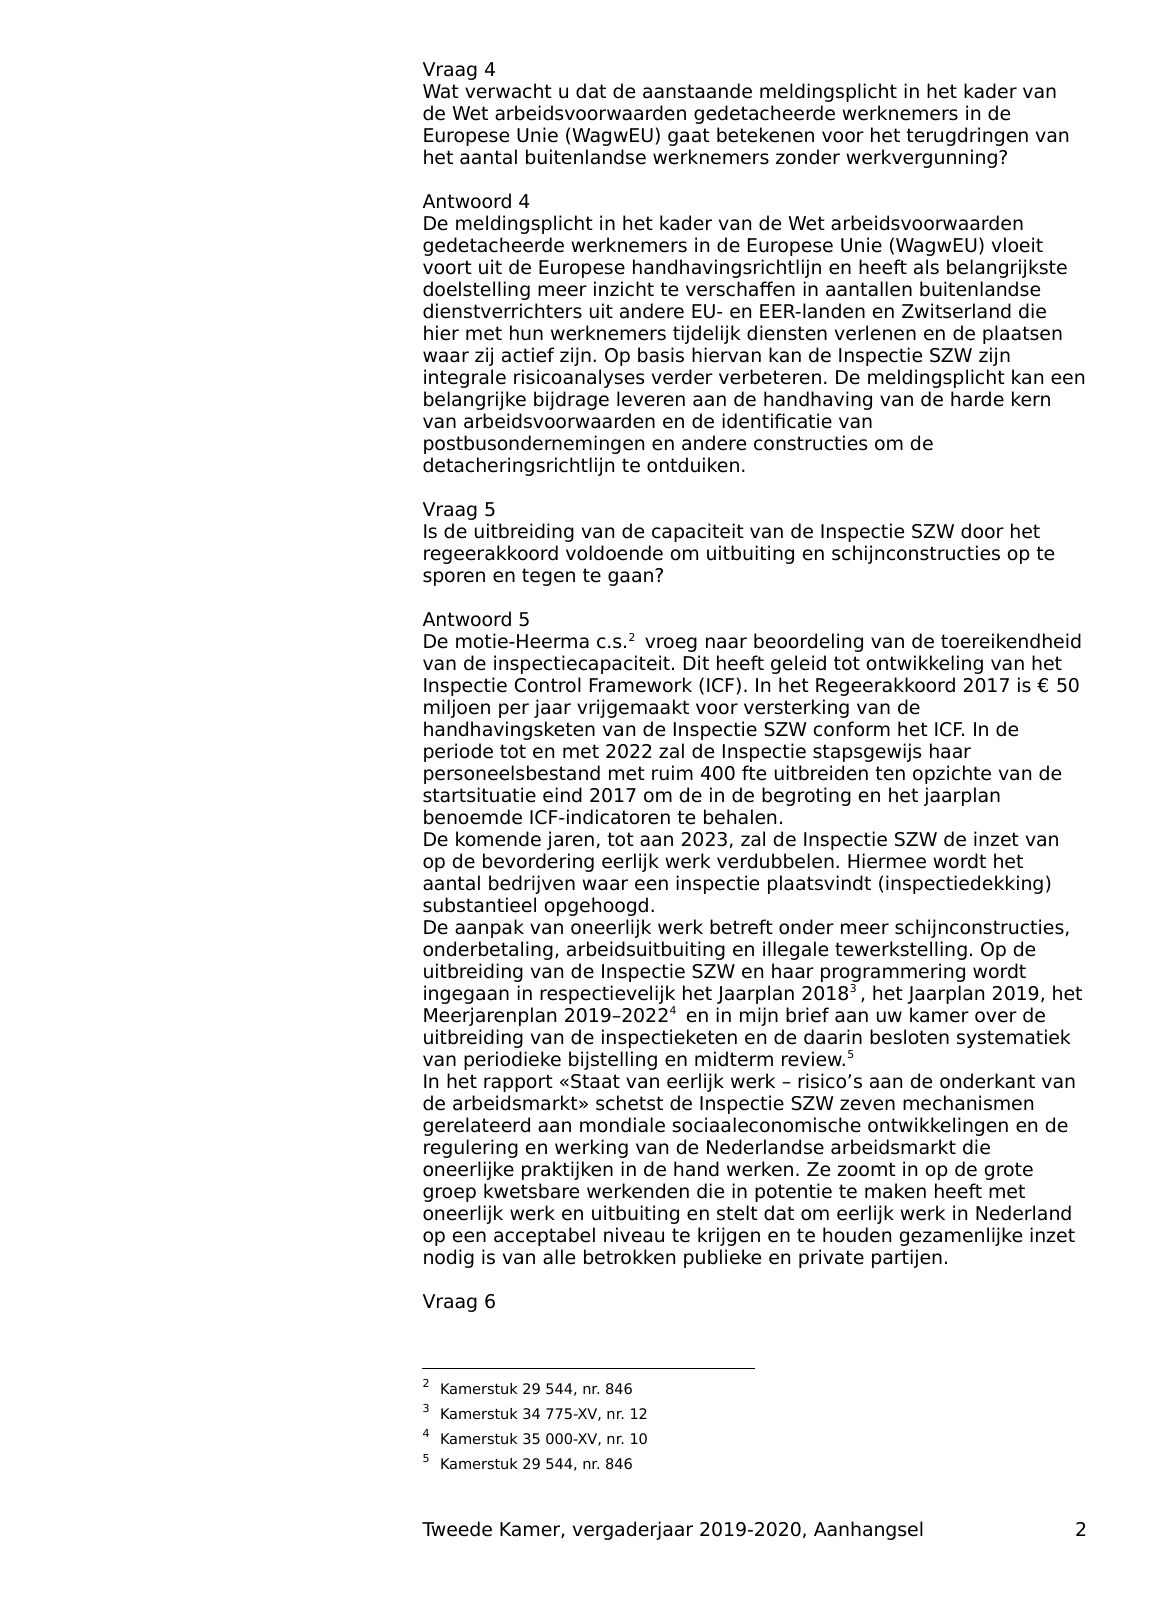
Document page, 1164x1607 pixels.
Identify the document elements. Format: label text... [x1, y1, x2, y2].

text Antwoord 5 [422, 609, 1087, 631]
text In het rapport «Staat van eerlijk werk – risico’s aan de onderkant van de arbeidsmarkt» schetst de Inspectie SZW zeven mechanismen gerelateerd aan mondiale sociaaleconomische ontwikkelingen en de regulering en werking van de Nederlandse arbeidsmarkt die oneerlijke praktijken in de hand werken. Ze zoomt in op de grote groep kwetsbare werkenden die in potentie te maken heeft met oneerlijk werk en uitbuiting en stelt dat om eerlijk werk in Nederland op een acceptabel niveau te krijgen en te houden gezamenlijke inzet nodig is van alle betrokken publieke en private partijen. [422, 1071, 1087, 1268]
text Wat verwacht u dat de aanstaande meldingsplicht in het kader van de Wet arbeidsvoorwaarden gedetacheerde werknemers in de Europese Unie (WagwEU) gaat betekenen voor het terugdringen van het aantal buitenlandse werknemers zonder werkvergunning? [422, 81, 1087, 169]
text De meldingsplicht in het kader van de Wet arbeidsvoorwaarden gedetacheerde werknemers in de Europese Unie (WagwEU) vloeit voort uit de Europese handhavingsrichtlijn en heeft als belangrijkste doelstelling meer inzicht te verschaffen in aantallen buitenlandse dienstverrichters uit andere EU- en EER-landen en Zwitserland die hier met hun werknemers tijdelijk diensten verlenen en de plaatsen waar zij actief zijn. Op basis hiervan kan de Inspectie SZW zijn integrale risicoanalyses verder verbeteren. De meldingsplicht kan een belangrijke bijdrage leveren aan de handhaving van de harde kern van arbeidsvoorwaarden en de identificatie van postbusondernemingen en andere constructies om de detacheringsrichtlijn te ontduiken. [422, 213, 1087, 477]
text Vraag 5 [422, 499, 1087, 521]
text Kamerstuk 34 775-XV, nr. 12 [422, 1402, 1087, 1424]
text Kamerstuk 35 000-XV, nr. 10 [422, 1427, 1087, 1449]
text De aanpak van oneerlijk werk betreft onder meer schijnconstructies, onderbetaling, arbeidsuitbuiting en illegale tewerkstelling. Op de uitbreiding van de Inspectie SZW en haar programmering wordt ingegaan in respectievelijk het Jaarplan 2018, het Jaarplan 2019, het Meerjarenplan 2019–2022 en in mijn brief aan uw kamer over de uitbreiding van de inspectieketen en de daarin besloten systematiek van periodieke bijstelling en midterm review. [422, 917, 1087, 1071]
text Kamerstuk 29 544, nr. 846 [422, 1452, 1087, 1474]
text De komende jaren, tot aan 2023, zal de Inspectie SZW de inzet van op de bevordering eerlijk werk verdubbelen. Hiermee wordt het aantal bedrijven waar een inspectie plaatsvindt (inspectiedekking) substantieel opgehoogd. [422, 829, 1087, 917]
text Kamerstuk 29 544, nr. 846 [422, 1377, 1087, 1399]
text De motie-Heerma c.s. vroeg naar beoordeling van de toereikendheid van de inspectiecapaciteit. Dit heeft geleid tot ontwikkeling van het Inspectie Control Framework (ICF). In het Regeerakkoord 2017 is € 50 miljoen per jaar vrijgemaakt voor versterking van de handhavingsketen van de Inspectie SZW conform het ICF. In de periode tot en met 2022 zal de Inspectie stapsgewijs haar personeelsbestand met ruim 400 fte uitbreiden ten opzichte van de startsituatie eind 2017 om de in de begroting en het jaarplan benoemde ICF-indicatoren te behalen. [422, 631, 1087, 829]
text Vraag 6 [422, 1291, 1087, 1313]
text Vraag 4 [422, 59, 1087, 81]
text Is de uitbreiding van de capaciteit van de Inspectie SZW door het regeerakkoord voldoende om uitbuiting en schijnconstructies op te sporen en tegen te gaan? [422, 521, 1087, 587]
text Antwoord 4 [422, 191, 1087, 213]
